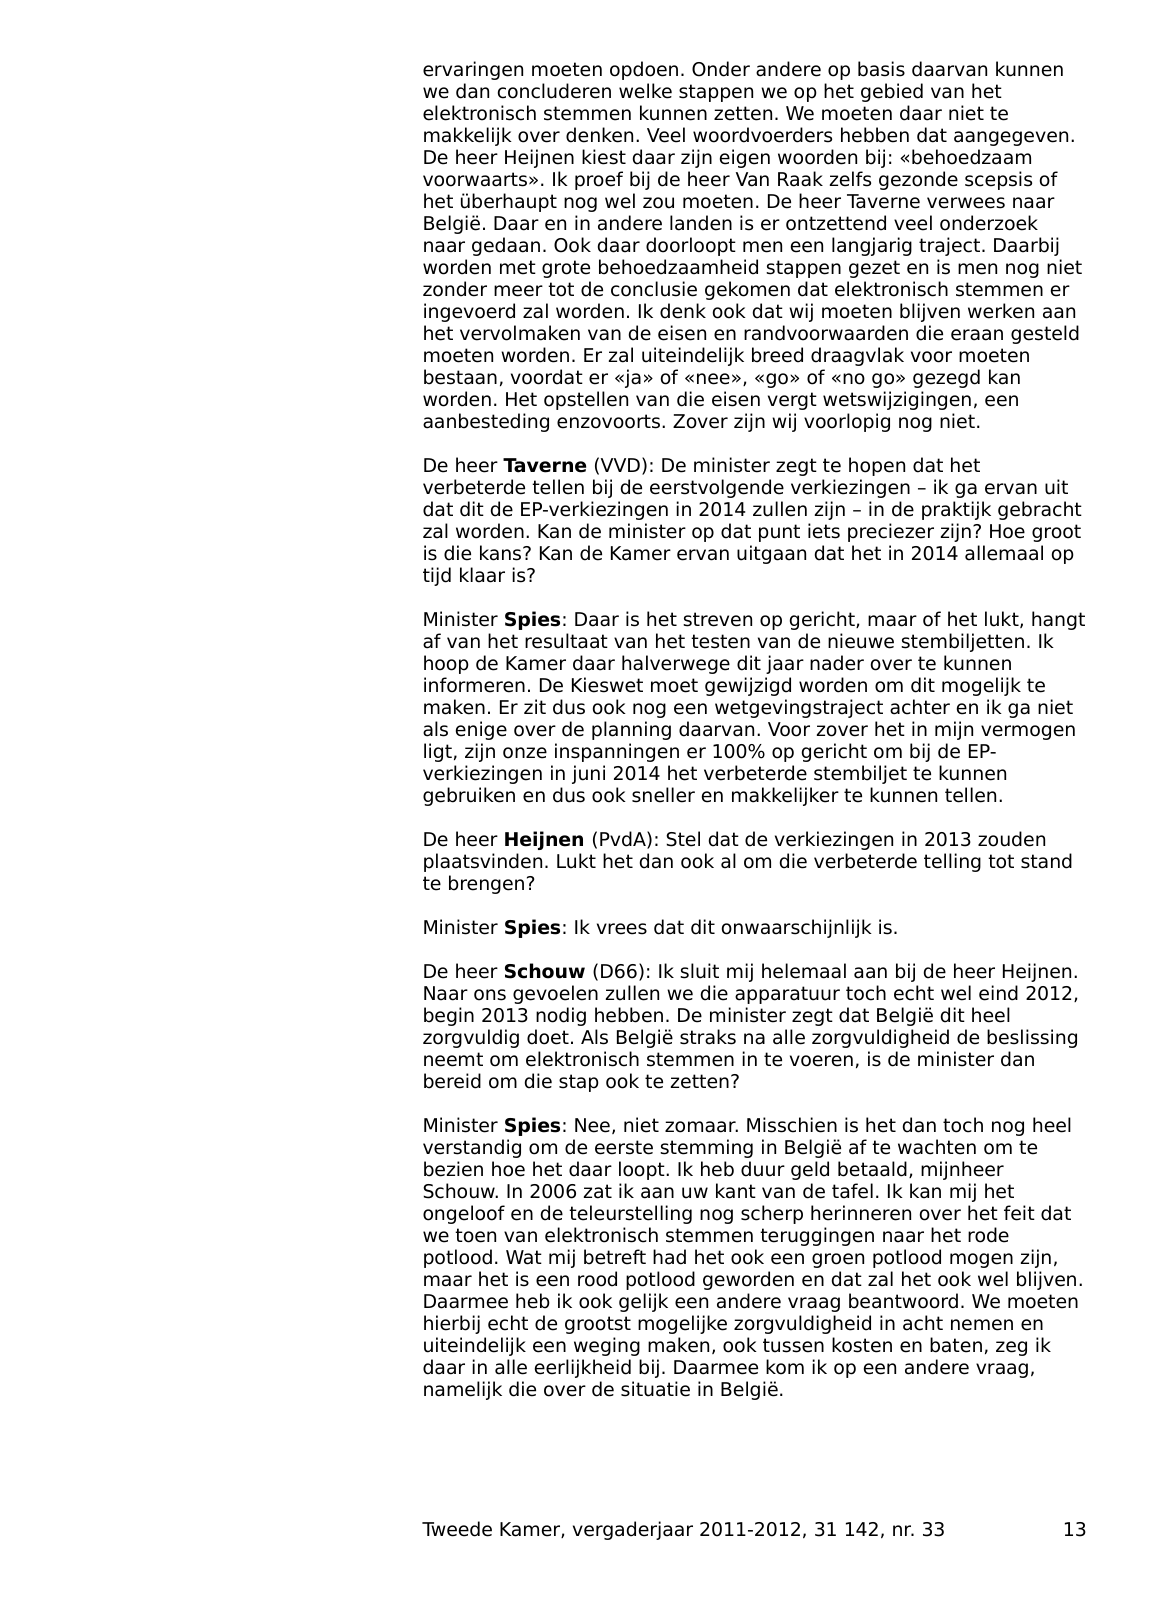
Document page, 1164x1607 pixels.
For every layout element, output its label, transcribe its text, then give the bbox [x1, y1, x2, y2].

text ervaringen moeten opdoen. Onder andere op basis daarvan kunnen we dan concluderen welke stappen we op het gebied van het elektronisch stemmen kunnen zetten. We moeten daar niet te makkelijk over denken. Veel woordvoerders hebben dat aangegeven. De heer Heijnen kiest daar zijn eigen woorden bij: «behoedzaam voorwaarts». Ik proef bij de heer Van Raak zelfs gezonde scepsis of het überhaupt nog wel zou moeten. De heer Taverne verwees naar België. Daar en in andere landen is er ontzettend veel onderzoek naar gedaan. Ook daar doorloopt men een langjarig traject. Daarbij worden met grote behoedzaamheid stappen gezet en is men nog niet zonder meer tot de conclusie gekomen dat elektronisch stemmen er ingevoerd zal worden. Ik denk ook dat wij moeten blijven werken aan het vervolmaken van de eisen en randvoorwaarden die eraan gesteld moeten worden. Er zal uiteindelijk breed draagvlak voor moeten bestaan, voordat er «ja» of «nee», «go» of «no go» gezegd kan worden. Het opstellen van die eisen vergt wetswijzigingen, een aanbesteding enzovoorts. Zover zijn wij voorlopig nog niet. [422, 59, 1087, 433]
text De heer Taverne (VVD): De minister zegt te hopen dat het verbeterde tellen bij de eerstvolgende verkiezingen – ik ga ervan uit dat dit de EP-verkiezingen in 2014 zullen zijn – in de praktijk gebracht zal worden. Kan de minister op dat punt iets preciezer zijn? Hoe groot is die kans? Kan de Kamer ervan uitgaan dat het in 2014 allemaal op tijd klaar is? [422, 455, 1087, 587]
text Minister Spies: Nee, niet zomaar. Misschien is het dan toch nog heel verstandig om de eerste stemming in België af te wachten om te bezien hoe het daar loopt. Ik heb duur geld betaald, mijnheer Schouw. In 2006 zat ik aan uw kant van de tafel. Ik kan mij het ongeloof en de teleurstelling nog scherp herinneren over het feit dat we toen van elektronisch stemmen teruggingen naar het rode potlood. Wat mij betreft had het ook een groen potlood mogen zijn, maar het is een rood potlood geworden en dat zal het ook wel blijven. Daarmee heb ik ook gelijk een andere vraag beantwoord. We moeten hierbij echt de grootst mogelijke zorgvuldigheid in acht nemen en uiteindelijk een weging maken, ook tussen kosten en baten, zeg ik daar in alle eerlijkheid bij. Daarmee kom ik op een andere vraag, namelijk die over de situatie in België. [422, 1115, 1087, 1401]
text De heer Schouw (D66): Ik sluit mij helemaal aan bij de heer Heijnen. Naar ons gevoelen zullen we die apparatuur toch echt wel eind 2012, begin 2013 nodig hebben. De minister zegt dat België dit heel zorgvuldig doet. Als België straks na alle zorgvuldigheid de beslissing neemt om elektronisch stemmen in te voeren, is de minister dan bereid om die stap ook te zetten? [422, 961, 1087, 1093]
text Minister Spies: Daar is het streven op gericht, maar of het lukt, hangt af van het resultaat van het testen van de nieuwe stembiljetten. Ik hoop de Kamer daar halverwege dit jaar nader over te kunnen informeren. De Kieswet moet gewijzigd worden om dit mogelijk te maken. Er zit dus ook nog een wetgevingstraject achter en ik ga niet als enige over de planning daarvan. Voor zover het in mijn vermogen ligt, zijn onze inspanningen er 100% op gericht om bij de EP-verkiezingen in juni 2014 het verbeterde stembiljet te kunnen gebruiken en dus ook sneller en makkelijker te kunnen tellen. [422, 609, 1087, 807]
text De heer Heijnen (PvdA): Stel dat de verkiezingen in 2013 zouden plaatsvinden. Lukt het dan ook al om die verbeterde telling tot stand te brengen? [422, 829, 1087, 895]
text Minister Spies: Ik vrees dat dit onwaarschijnlijk is. [422, 917, 1087, 939]
